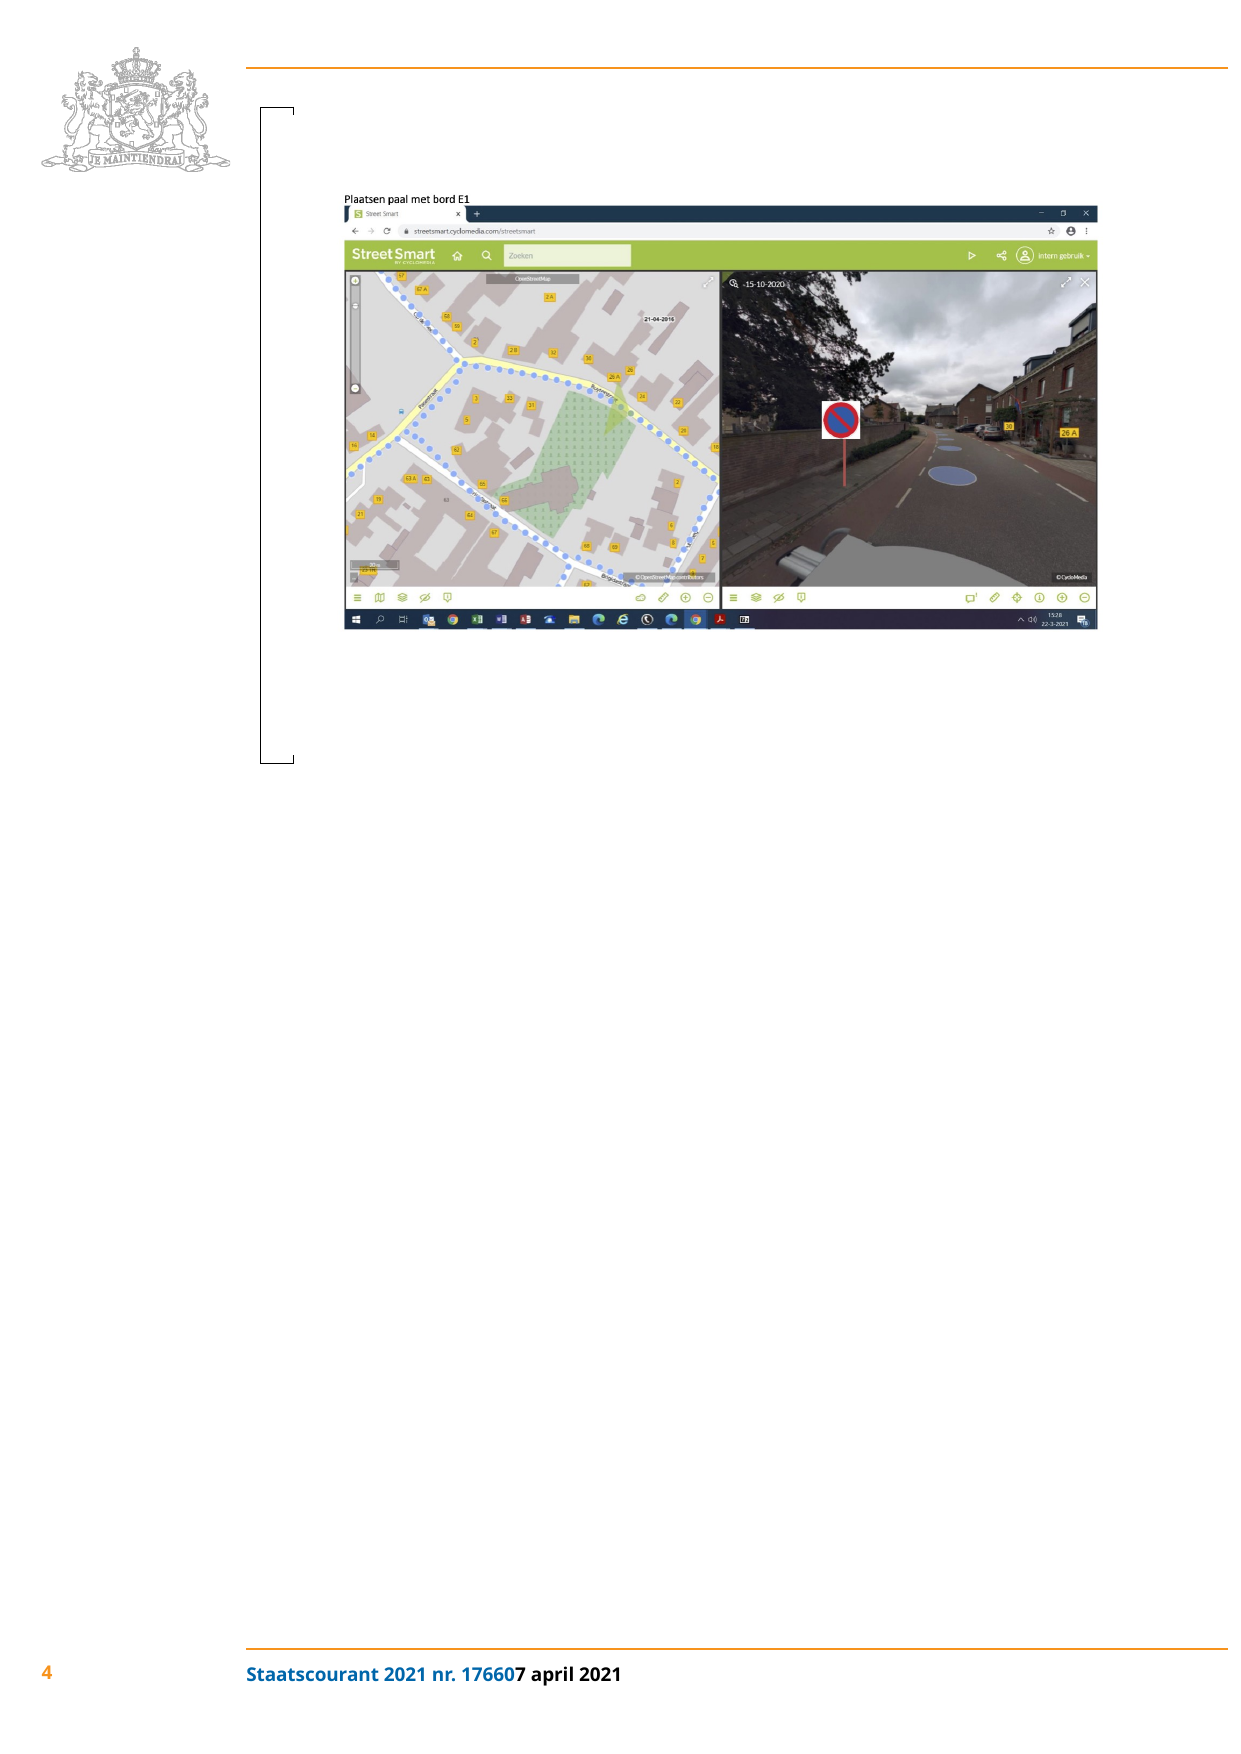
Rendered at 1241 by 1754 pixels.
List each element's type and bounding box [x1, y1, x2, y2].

picture [268, 115, 1173, 755]
picture [41, 47, 231, 172]
